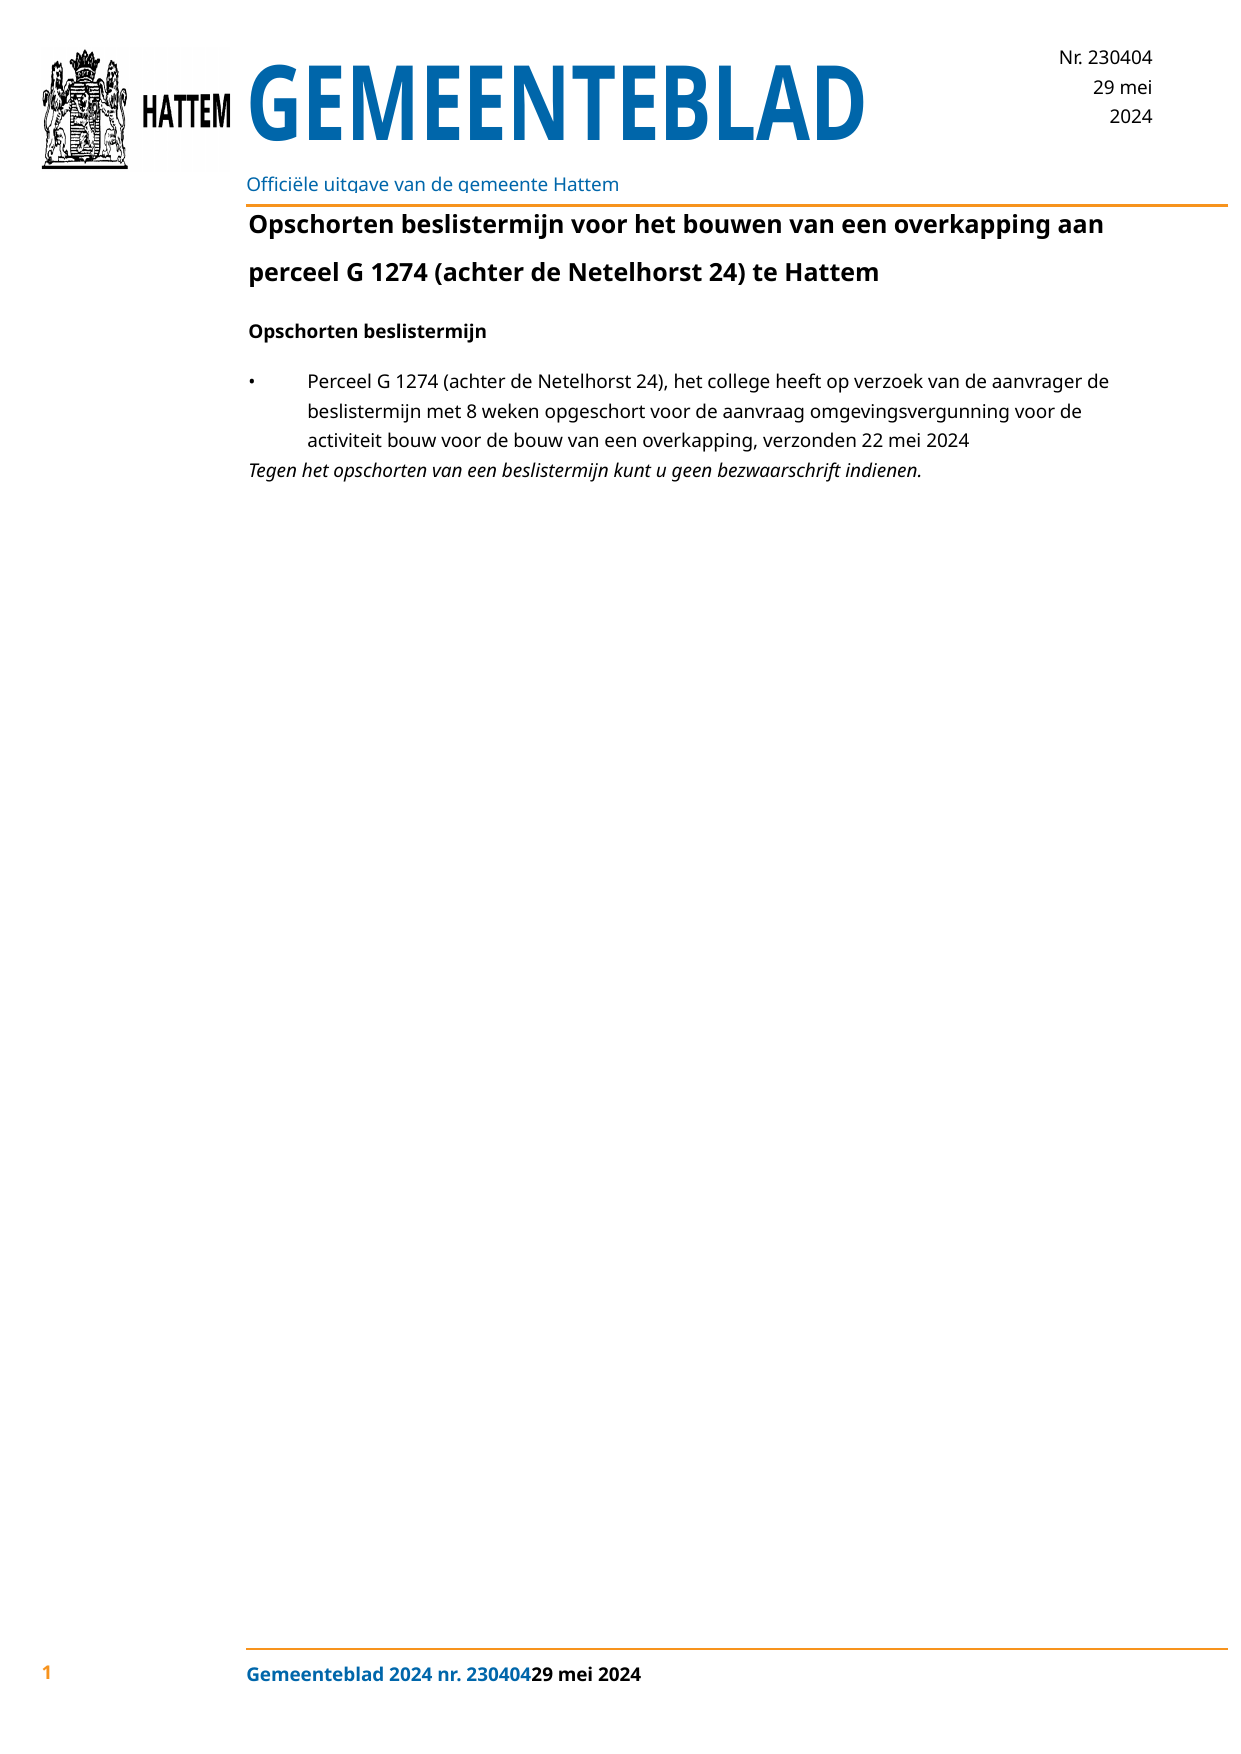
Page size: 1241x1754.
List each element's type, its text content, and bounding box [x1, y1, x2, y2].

text Opschorten beslistermijn voor het bouwen van een overkapping aan perceel G 1274 (achter de Netelhorst 24) te Hattem [248, 207, 1152, 288]
picture [41, 47, 231, 172]
text Tegen het opschorten van een beslistermijn kunt u geen bezwaarschrift indienen. [248, 457, 1152, 483]
text Opschorten beslistermijn [248, 318, 1152, 344]
list Perceel G 1274 (achter de Netelhorst 24), het college heeft op verzoek van de aanvrager de beslistermijn met 8 weken opgeschort voor de aanvraag omgevingsvergunning voor de activiteit bouw voor de bouw van een overkapping, verzonden 22 mei 2024 [248, 368, 1152, 453]
